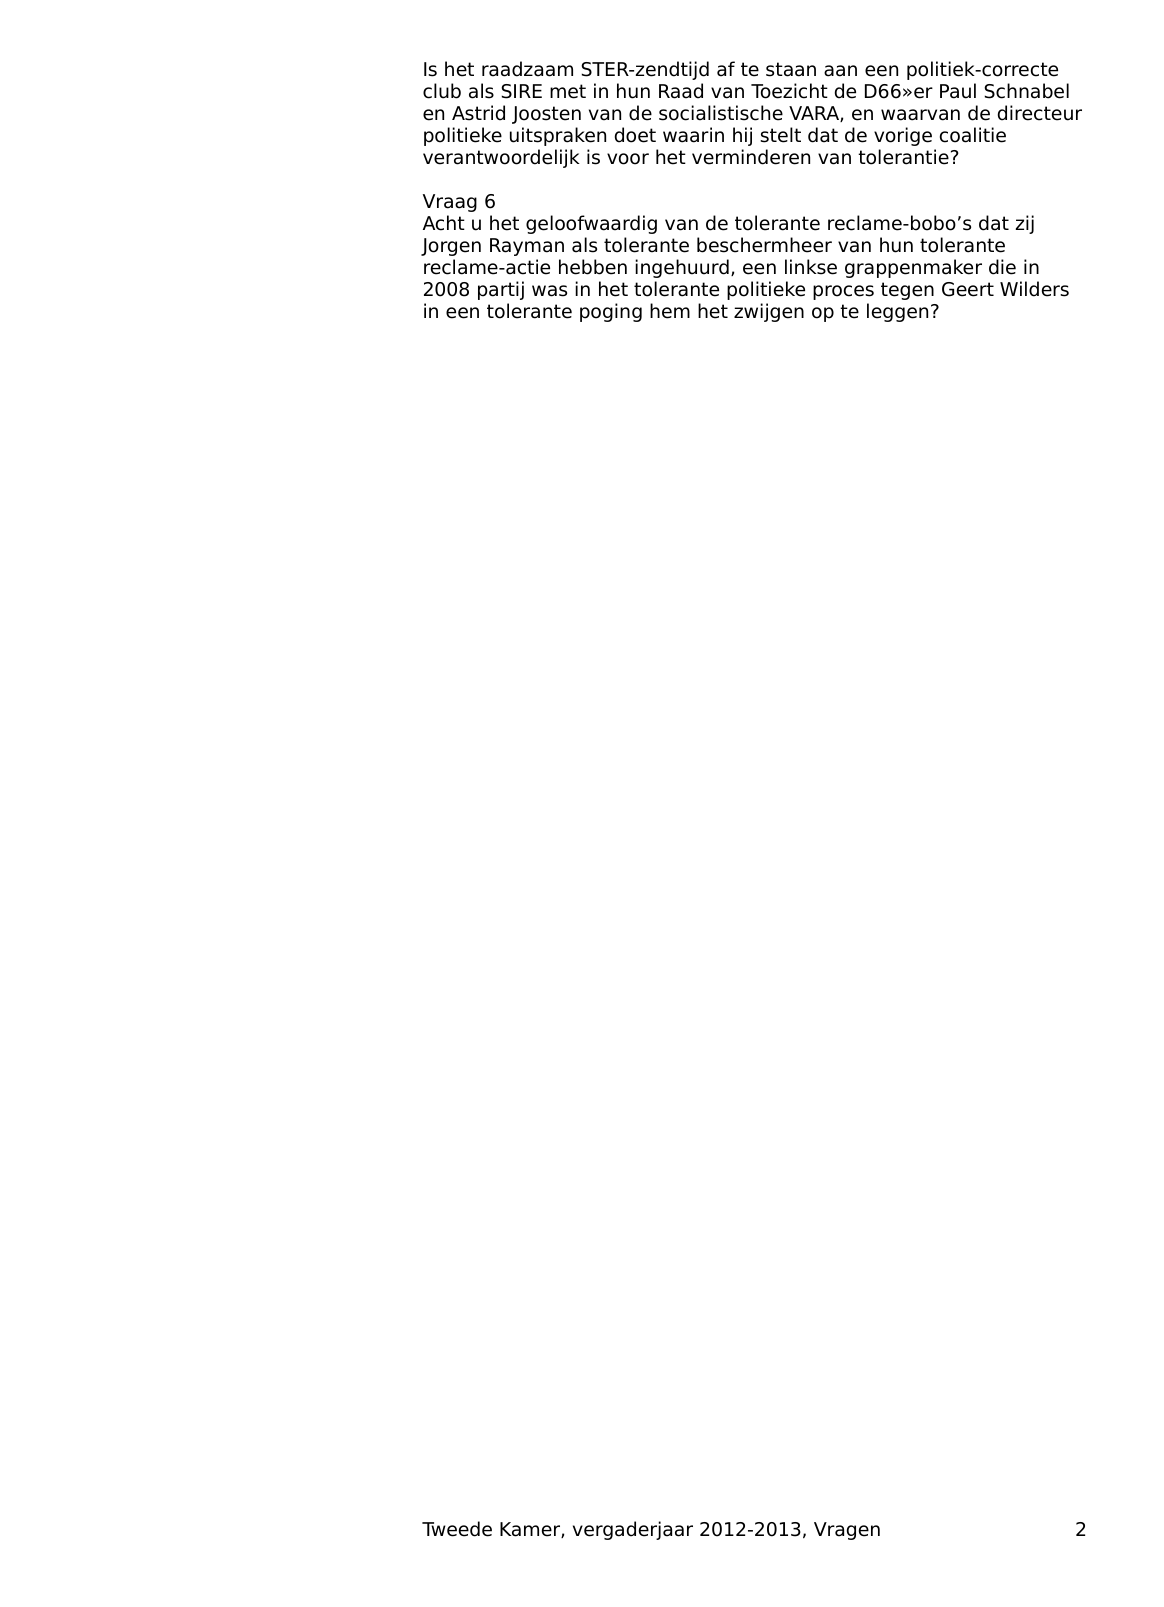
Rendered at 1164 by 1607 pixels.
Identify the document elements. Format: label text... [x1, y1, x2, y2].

text Is het raadzaam STER-zendtijd af te staan aan een politiek-correcte club als SIRE met in hun Raad van Toezicht de D66»er Paul Schnabel en Astrid Joosten van de socialistische VARA, en waarvan de directeur politieke uitspraken doet waarin hij stelt dat de vorige coalitie verantwoordelijk is voor het verminderen van tolerantie? [422, 59, 1087, 169]
text Acht u het geloofwaardig van de tolerante reclame-bobo’s dat zij Jorgen Rayman als tolerante beschermheer van hun tolerante reclame-actie hebben ingehuurd, een linkse grappenmaker die in 2008 partij was in het tolerante politieke proces tegen Geert Wilders in een tolerante poging hem het zwijgen op te leggen? [422, 213, 1087, 323]
text Vraag 6 [422, 191, 1087, 213]
